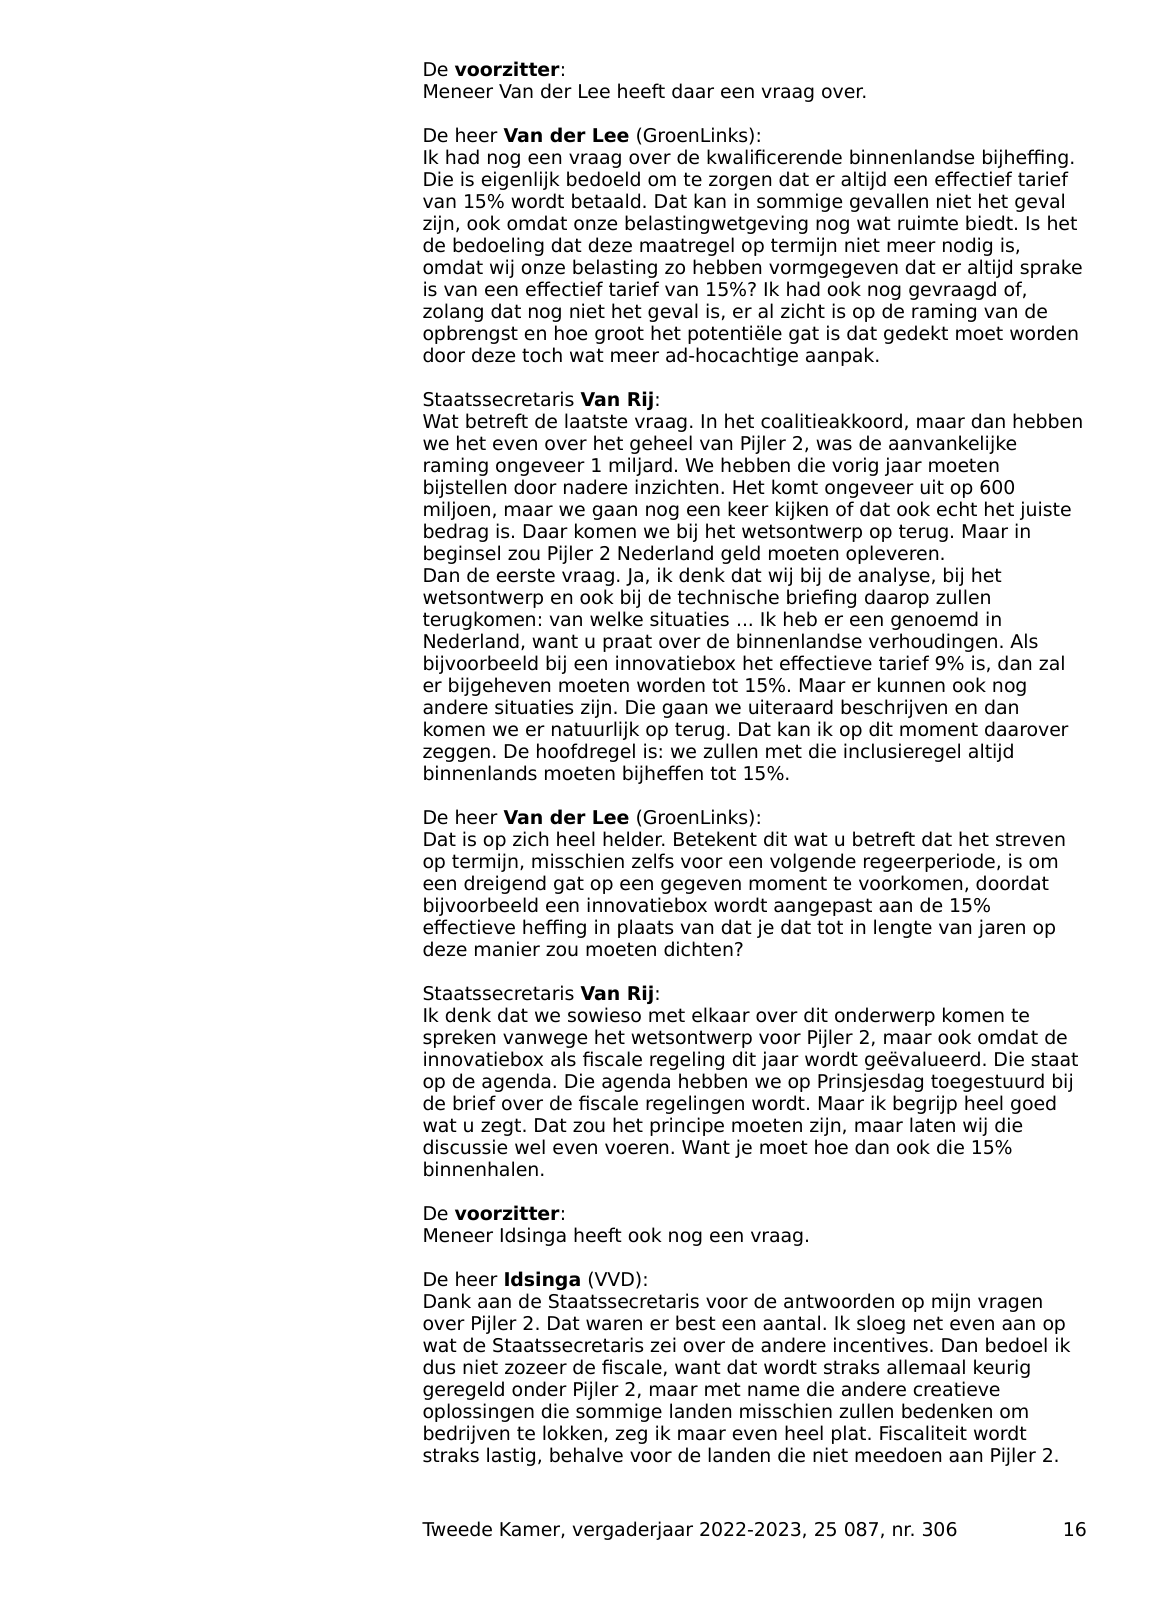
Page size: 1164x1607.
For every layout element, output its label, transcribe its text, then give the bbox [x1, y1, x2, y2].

text Dan de eerste vraag. Ja, ik denk dat wij bij de analyse, bij het wetsontwerp en ook bij de technische briefing daarop zullen terugkomen: van welke situaties ... Ik heb er een genoemd in Nederland, want u praat over de binnenlandse verhoudingen. Als bijvoorbeeld bij een innovatiebox het effectieve tarief 9% is, dan zal er bijgeheven moeten worden tot 15%. Maar er kunnen ook nog andere situaties zijn. Die gaan we uiteraard beschrijven en dan komen we er natuurlijk op terug. Dat kan ik op dit moment daarover zeggen. De hoofdregel is: we zullen met die inclusieregel altijd binnenlands moeten bijheffen tot 15%. [422, 565, 1087, 785]
text Meneer Idsinga heeft ook nog een vraag. [422, 1225, 1087, 1247]
text Meneer Van der Lee heeft daar een vraag over. [422, 81, 1087, 103]
text Dat is op zich heel helder. Betekent dit wat u betreft dat het streven op termijn, misschien zelfs voor een volgende regeerperiode, is om een dreigend gat op een gegeven moment te voorkomen, doordat bijvoorbeeld een innovatiebox wordt aangepast aan de 15% effectieve heffing in plaats van dat je dat tot in lengte van jaren op deze manier zou moeten dichten? [422, 829, 1087, 961]
text Staatssecretaris Van Rij: [422, 389, 1087, 411]
text De voorzitter: [422, 1203, 1087, 1225]
text De heer Van der Lee (GroenLinks): [422, 125, 1087, 147]
text Ik denk dat we sowieso met elkaar over dit onderwerp komen te spreken vanwege het wetsontwerp voor Pijler 2, maar ook omdat de innovatiebox als fiscale regeling dit jaar wordt geëvalueerd. Die staat op de agenda. Die agenda hebben we op Prinsjesdag toegestuurd bij de brief over de fiscale regelingen wordt. Maar ik begrijp heel goed wat u zegt. Dat zou het principe moeten zijn, maar laten wij die discussie wel even voeren. Want je moet hoe dan ook die 15% binnenhalen. [422, 1005, 1087, 1181]
text Staatssecretaris Van Rij: [422, 983, 1087, 1005]
text Wat betreft de laatste vraag. In het coalitieakkoord, maar dan hebben we het even over het geheel van Pijler 2, was de aanvankelijke raming ongeveer 1 miljard. We hebben die vorig jaar moeten bijstellen door nadere inzichten. Het komt ongeveer uit op 600 miljoen, maar we gaan nog een keer kijken of dat ook echt het juiste bedrag is. Daar komen we bij het wetsontwerp op terug. Maar in beginsel zou Pijler 2 Nederland geld moeten opleveren. [422, 411, 1087, 565]
text Ik had nog een vraag over de kwalificerende binnenlandse bijheffing. Die is eigenlijk bedoeld om te zorgen dat er altijd een effectief tarief van 15% wordt betaald. Dat kan in sommige gevallen niet het geval zijn, ook omdat onze belastingwetgeving nog wat ruimte biedt. Is het de bedoeling dat deze maatregel op termijn niet meer nodig is, omdat wij onze belasting zo hebben vormgegeven dat er altijd sprake is van een effectief tarief van 15%? Ik had ook nog gevraagd of, zolang dat nog niet het geval is, er al zicht is op de raming van de opbrengst en hoe groot het potentiële gat is dat gedekt moet worden door deze toch wat meer ad-hocachtige aanpak. [422, 147, 1087, 367]
text De heer Idsinga (VVD): [422, 1269, 1087, 1291]
text De heer Van der Lee (GroenLinks): [422, 807, 1087, 829]
text Dank aan de Staatssecretaris voor de antwoorden op mijn vragen over Pijler 2. Dat waren er best een aantal. Ik sloeg net even aan op wat de Staatssecretaris zei over de andere incentives. Dan bedoel ik dus niet zozeer de fiscale, want dat wordt straks allemaal keurig geregeld onder Pijler 2, maar met name die andere creatieve oplossingen die sommige landen misschien zullen bedenken om bedrijven te lokken, zeg ik maar even heel plat. Fiscaliteit wordt straks lastig, behalve voor de landen die niet meedoen aan Pijler 2. [422, 1291, 1087, 1467]
text De voorzitter: [422, 59, 1087, 81]
